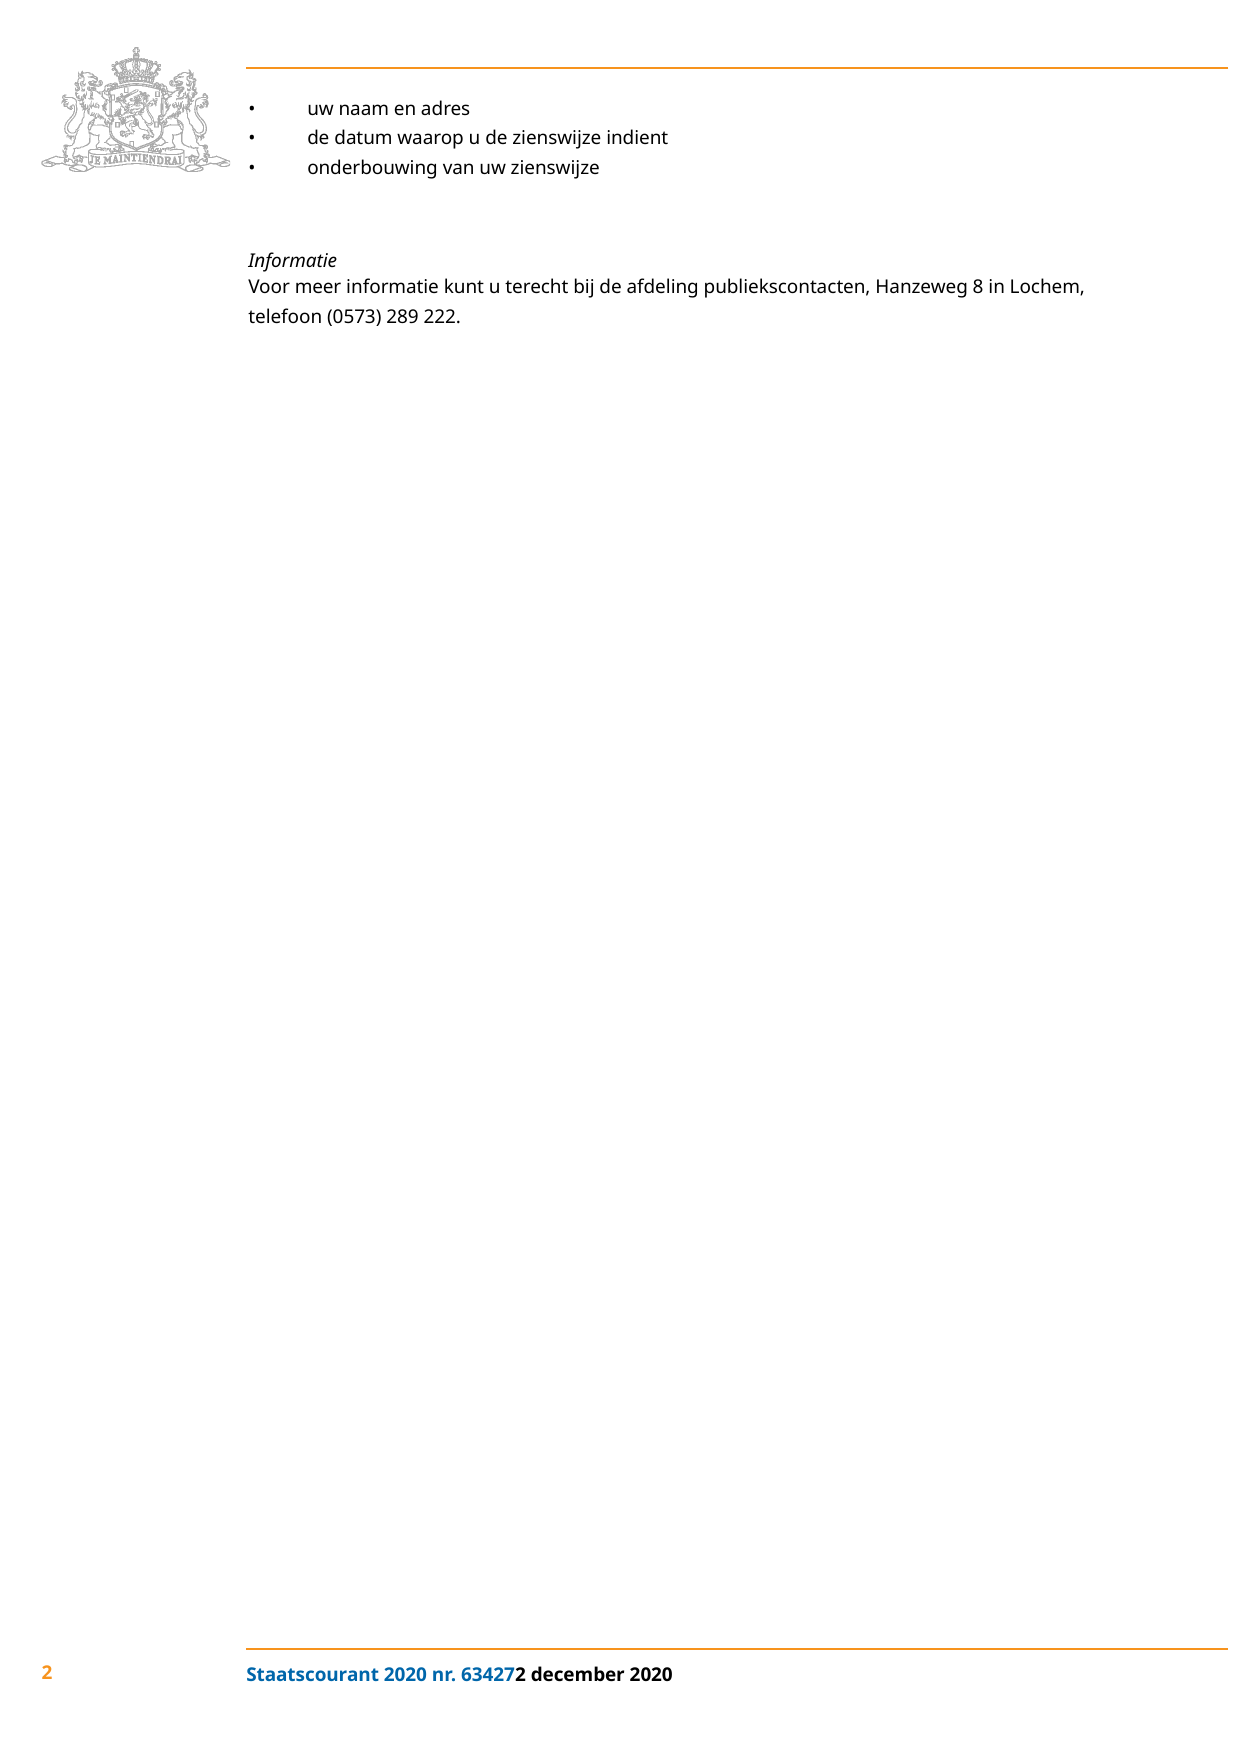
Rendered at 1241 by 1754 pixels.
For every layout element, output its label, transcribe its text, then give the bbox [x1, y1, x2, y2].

list uw naam en adres [248, 95, 1152, 121]
text Voor meer informatie kunt u terecht bij de afdeling publiekscontacten, Hanzeweg 8 in Lochem, telefoon (0573) 289 222. [248, 273, 1152, 328]
list onderbouwing van uw zienswijze [248, 154, 1152, 180]
picture [41, 47, 231, 172]
text Informatie [248, 247, 1152, 273]
list de datum waarop u de zienswijze indient [248, 124, 1152, 150]
